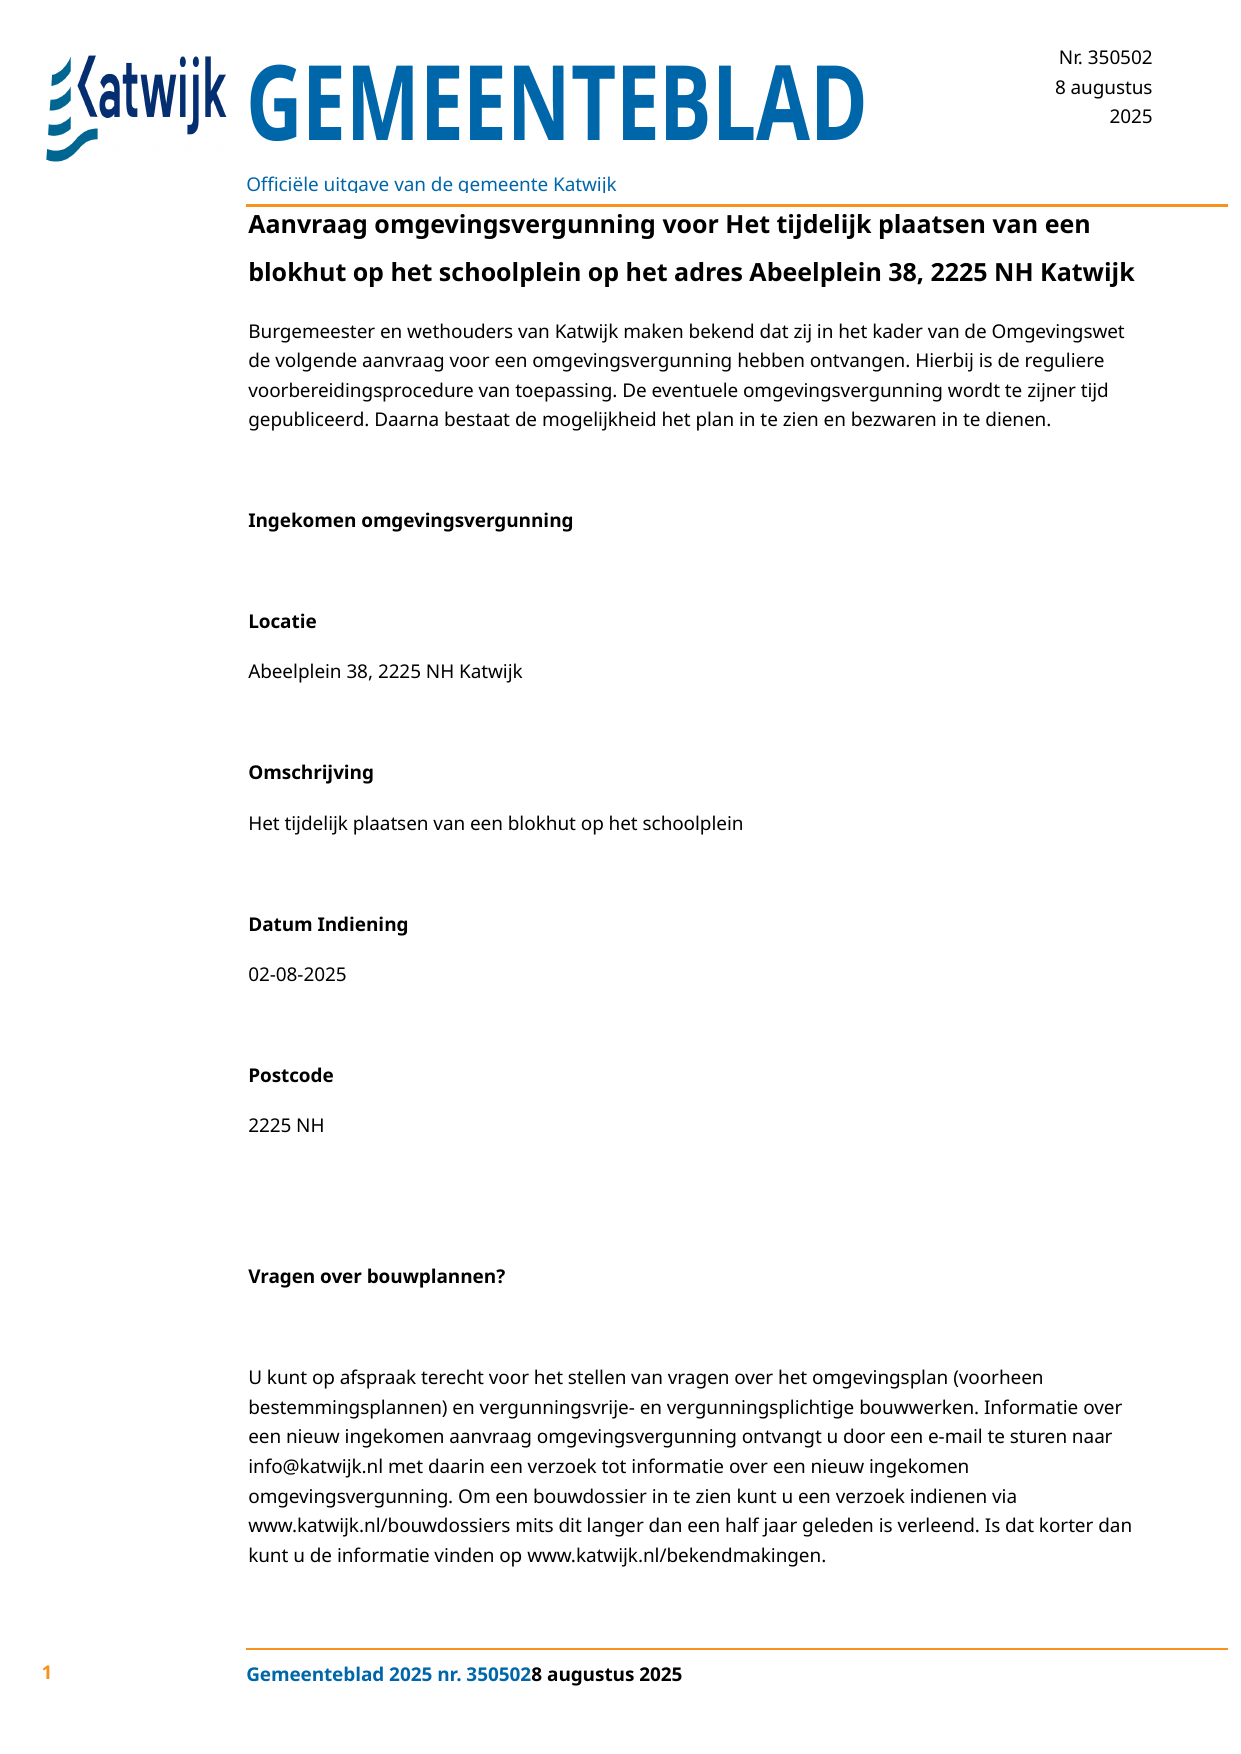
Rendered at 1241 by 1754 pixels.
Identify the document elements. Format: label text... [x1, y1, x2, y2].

text 2225 NH [248, 1112, 1152, 1138]
text U kunt op afspraak terecht voor het stellen van vragen over het omgevingsplan (voorheen bestemmingsplannen) en vergunningsvrije- en vergunningsplichtige bouwwerken. Informatie over een nieuw ingekomen aanvraag omgevingsvergunning ontvangt u door een e-mail te sturen naar info@katwijk.nl met daarin een verzoek tot informatie over een nieuw ingekomen omgevingsvergunning. Om een bouwdossier in te zien kunt u een verzoek indienen via www.katwijk.nl/bouwdossiers mits dit langer dan een half jaar geleden is verleend. Is dat korter dan kunt u de informatie vinden op www.katwijk.nl/bekendmakingen. [248, 1364, 1152, 1568]
text Ingekomen omgevingsvergunning [248, 507, 1152, 533]
text Abeelplein 38, 2225 NH Katwijk [248, 659, 1152, 684]
text Vragen over bouwplannen? [248, 1264, 1152, 1289]
text Burgemeester en wethouders van Katwijk maken bekend dat zij in het kader van de Omgevingswet de volgende aanvraag voor een omgevingsvergunning hebben ontvangen. Hierbij is de reguliere voorbereidingsprocedure van toepassing. De eventuele omgevingsvergunning wordt te zijner tijd gepubliceerd. Daarna bestaat de mogelijkheid het plan in te zien en bezwaren in te dienen. [248, 318, 1152, 432]
text Aanvraag omgevingsvergunning voor Het tijdelijk plaatsen van een blokhut op het schoolplein op het adres Abeelplein 38, 2225 NH Katwijk [248, 207, 1152, 288]
text Omschrijving [248, 759, 1152, 785]
text 02-08-2025 [248, 961, 1152, 987]
text Datum Indiening [248, 911, 1152, 937]
text Postcode [248, 1062, 1152, 1088]
text Het tijdelijk plaatsen van een blokhut op het schoolplein [248, 810, 1152, 836]
picture [41, 47, 231, 172]
text Locatie [248, 608, 1152, 634]
